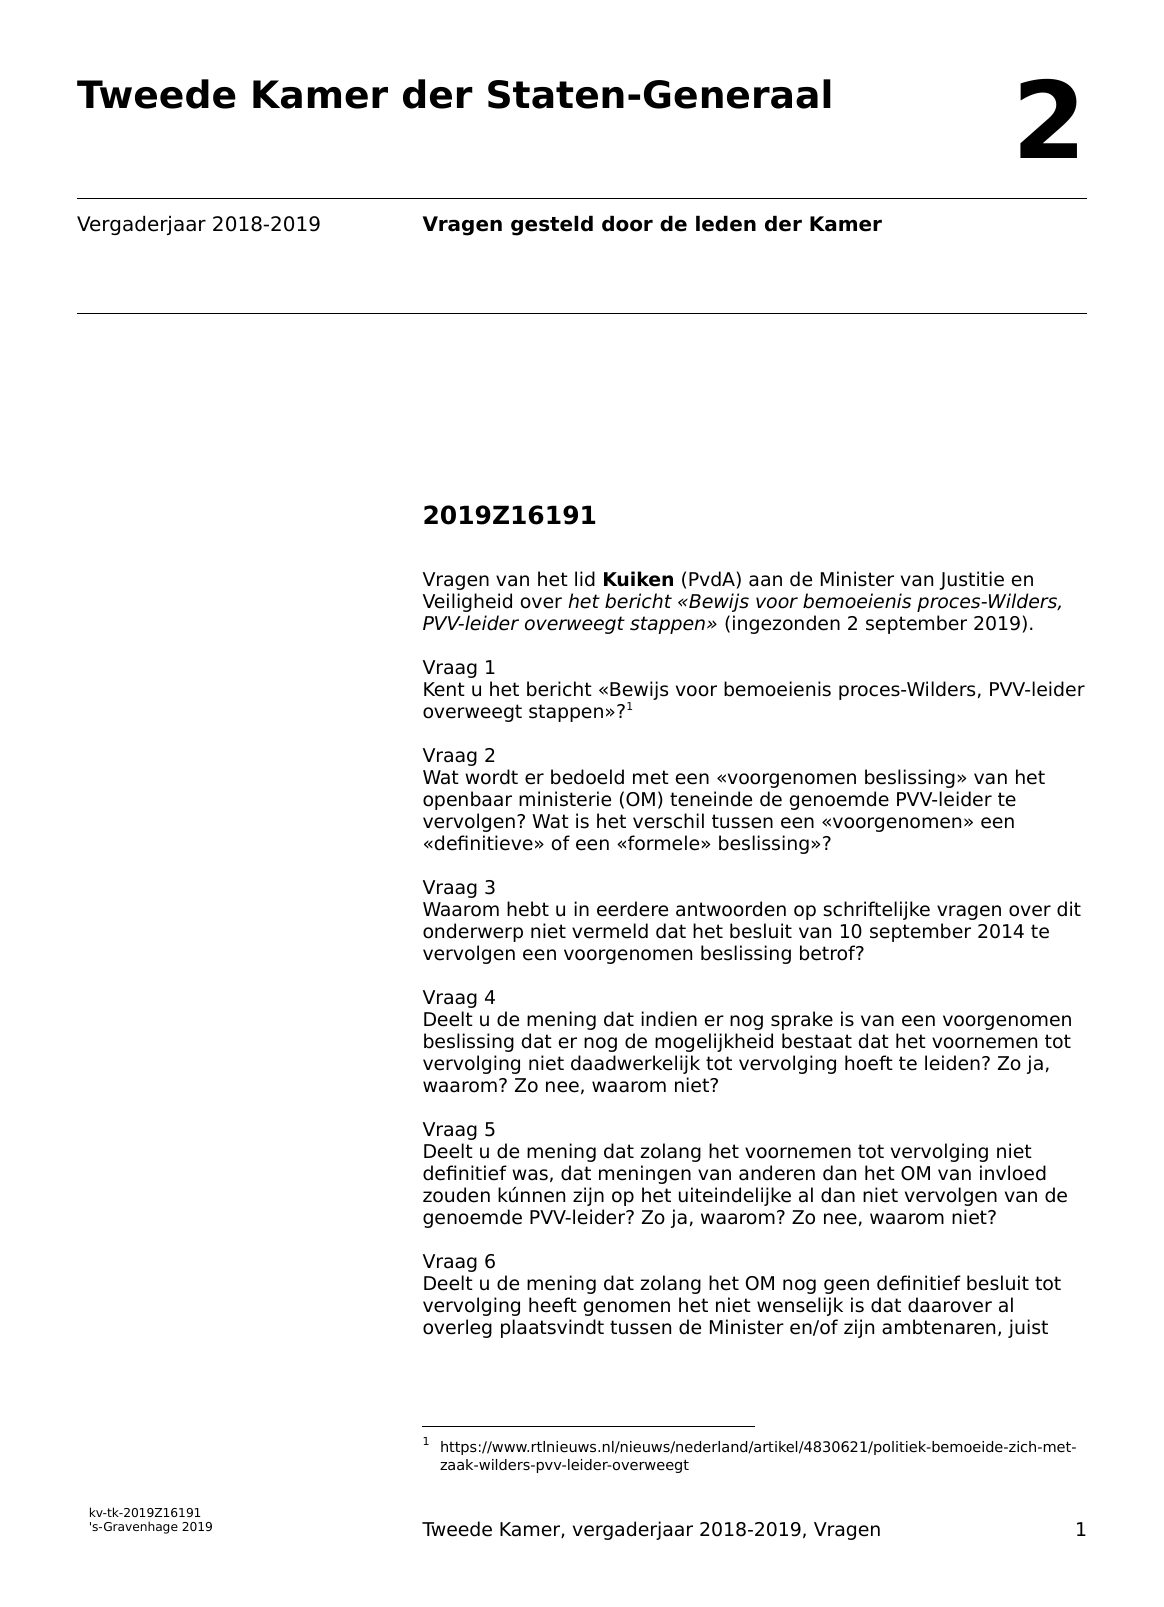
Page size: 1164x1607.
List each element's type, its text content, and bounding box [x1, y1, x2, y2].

text Wat wordt er bedoeld met een «voorgenomen beslissing» van het openbaar ministerie (OM) teneinde de genoemde PVV-leider te vervolgen? Wat is het verschil tussen een «voorgenomen» een «definitieve» of een «formele» beslissing»? [422, 767, 1087, 855]
text Deelt u de mening dat indien er nog sprake is van een voorgenomen beslissing dat er nog de mogelijkheid bestaat dat het voornemen tot vervolging niet daadwerkelijk tot vervolging hoeft te leiden? Zo ja, waarom? Zo nee, waarom niet? [422, 1009, 1087, 1097]
text Vraag 1 [422, 657, 1087, 679]
text Deelt u de mening dat zolang het voornemen tot vervolging niet definitief was, dat meningen van anderen dan het OM van invloed zouden kúnnen zijn op het uiteindelijke al dan niet vervolgen van de genoemde PVV-leider? Zo ja, waarom? Zo nee, waarom niet? [422, 1141, 1087, 1229]
text Vraag 4 [422, 987, 1087, 1009]
text Waarom hebt u in eerdere antwoorden op schriftelijke vragen over dit onderwerp niet vermeld dat het besluit van 10 september 2014 te vervolgen een voorgenomen beslissing betrof? [422, 899, 1087, 965]
table_cell Vragen gesteld door de leden der Kamer [422, 199, 1087, 313]
text https://www.rtlnieuws.nl/nieuws/nederland/artikel/4830621/politiek-bemoeide-zich-met-zaak-wilders-pvv-leider-overweegt [422, 1435, 1087, 1474]
text 's-Gravenhage 2019 [88, 1520, 323, 1534]
table_cell Vergaderjaar 2018-2019 [77, 199, 422, 313]
table_header Tweede Kamer der Staten-Generaal [77, 59, 886, 198]
text Vraag 3 [422, 877, 1087, 899]
text kv-tk-2019Z16191 [88, 1506, 323, 1520]
text Vraag 5 [422, 1119, 1087, 1141]
text 2019Z16191 [422, 501, 1087, 531]
text Vraag 2 [422, 745, 1087, 767]
text Deelt u de mening dat zolang het OM nog geen definitief besluit tot vervolging heeft genomen het niet wenselijk is dat daarover al overleg plaatsvindt tussen de Minister en/of zijn ambtenaren, juist [422, 1273, 1087, 1339]
text Vragen van het lid Kuiken (PvdA) aan de Minister van Justitie en Veiligheid over het bericht «Bewijs voor bemoeienis proces-Wilders, PVV-leider overweegt stappen» (ingezonden 2 september 2019). [422, 569, 1087, 635]
table_header 2 [886, 59, 1087, 198]
text Vraag 6 [422, 1251, 1087, 1273]
text Kent u het bericht «Bewijs voor bemoeienis proces-Wilders, PVV-leider overweegt stappen»? [422, 679, 1087, 723]
